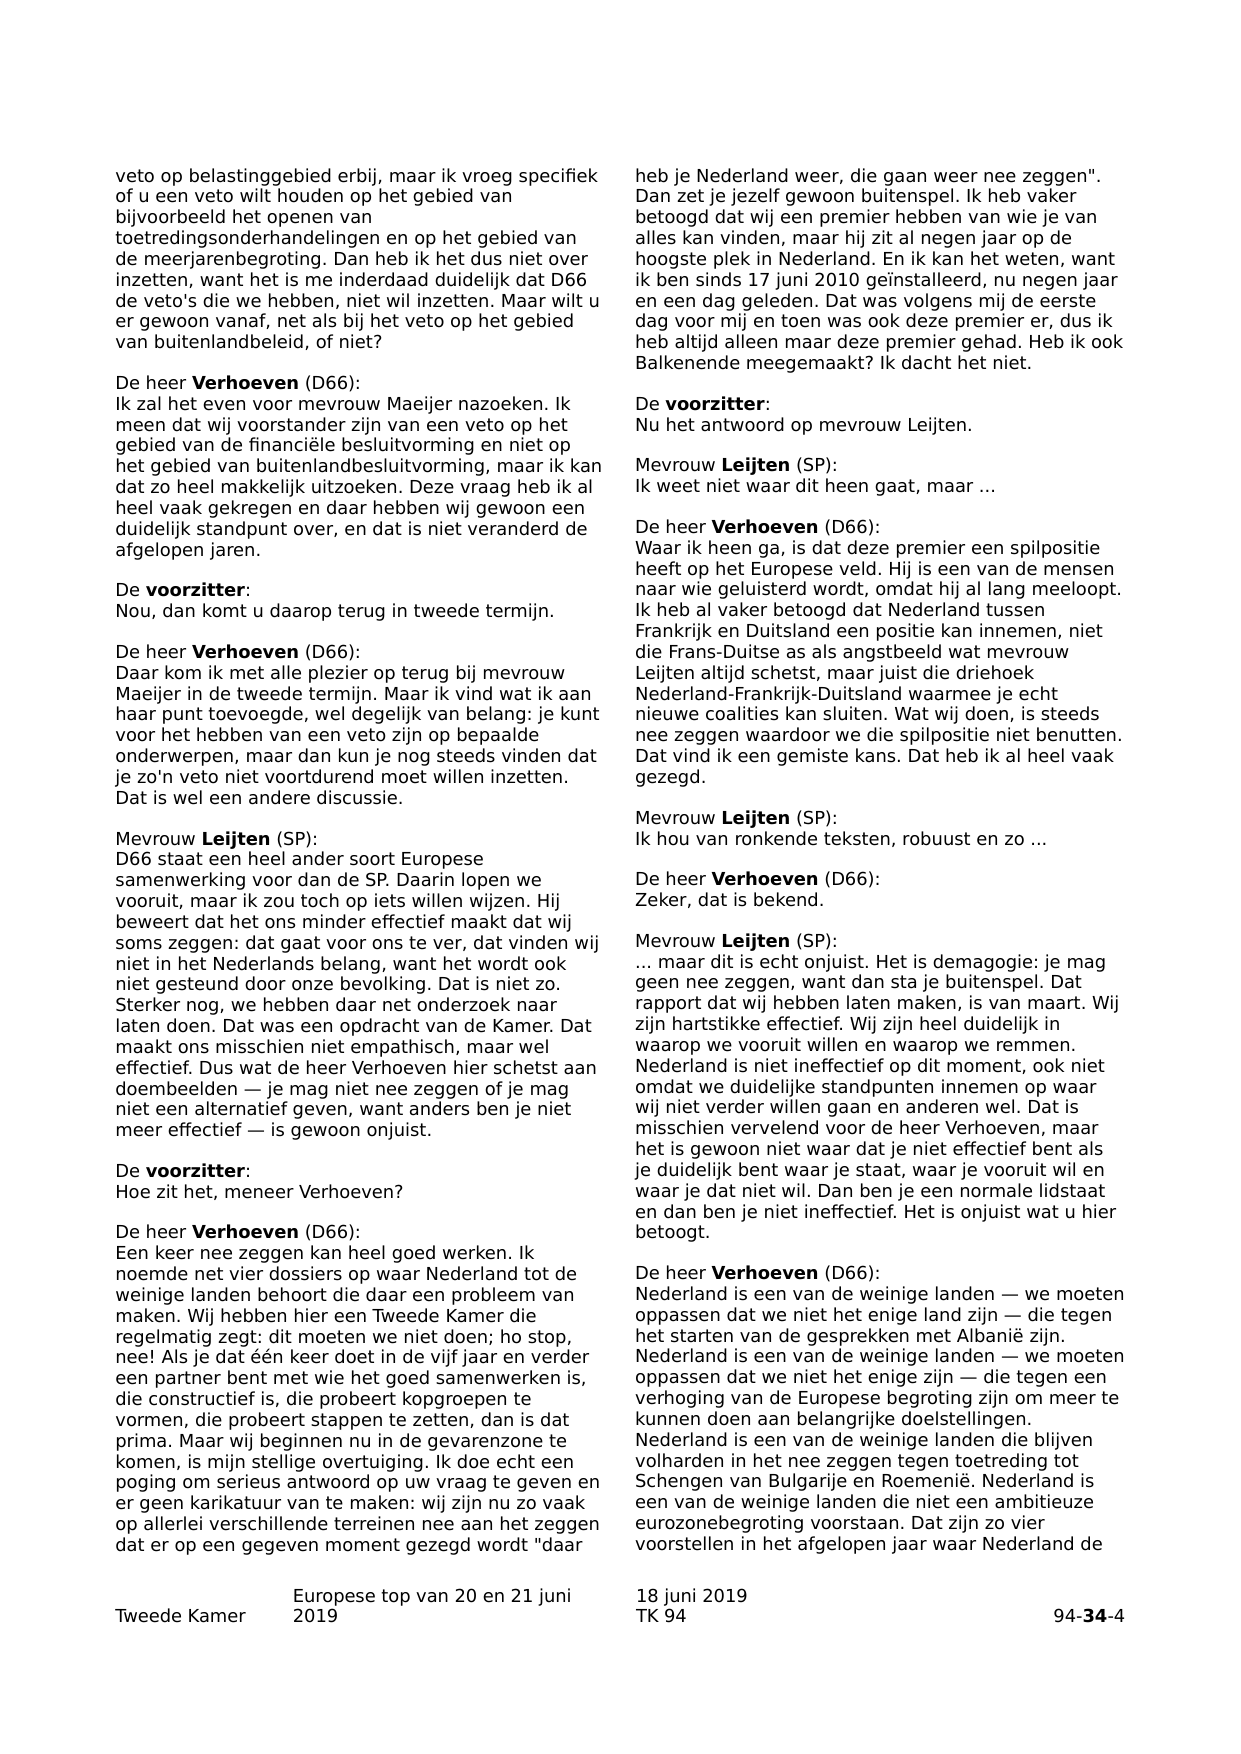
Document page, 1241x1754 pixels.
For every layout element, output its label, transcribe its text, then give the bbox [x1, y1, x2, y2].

text Ik weet niet waar dit heen gaat, maar ... [635, 476, 1125, 497]
text Nederland is een van de weinige landen — we moeten oppassen dat we niet het enige land zijn — die tegen het starten van de gesprekken met Albanië zijn. Nederland is een van de weinige landen — we moeten oppassen dat we niet het enige zijn — die tegen een verhoging van de Europese begroting zijn om meer te kunnen doen aan belangrijke doelstellingen. Nederland is een van de weinige landen die blijven volharden in het nee zeggen tegen toetreding tot Schengen van Bulgarije en Roemenië. Nederland is een van de weinige landen die niet een ambitieuze eurozonebegroting voorstaan. Dat zijn zo vier voorstellen in het afgelopen jaar waar Nederland de [635, 1284, 1125, 1554]
text Nu het antwoord op mevrouw Leijten. [635, 414, 1125, 435]
text De heer Verhoeven (D66): [635, 1263, 1125, 1284]
text Mevrouw Leijten (SP): [635, 455, 1125, 476]
text De voorzitter: [115, 1161, 605, 1181]
text heb je Nederland weer, die gaan weer nee zeggen". Dan zet je jezelf gewoon buitenspel. Ik heb vaker betoogd dat wij een premier hebben van wie je van alles kan vinden, maar hij zit al negen jaar op de hoogste plek in Nederland. En ik kan het weten, want ik ben sinds 17 juni 2010 geïnstalleerd, nu negen jaar en een dag geleden. Dat was volgens mij de eerste dag voor mij en toen was ook deze premier er, dus ik heb altijd alleen maar deze premier gehad. Heb ik ook Balkenende meegemaakt? Ik dacht het niet. [635, 165, 1125, 374]
text Ik zal het even voor mevrouw Maeijer nazoeken. Ik meen dat wij voorstander zijn van een veto op het gebied van de financiële besluitvorming en niet op het gebied van buitenlandbesluitvorming, maar ik kan dat zo heel makkelijk uitzoeken. Deze vraag heb ik al heel vaak gekregen en daar hebben wij gewoon een duidelijk standpunt over, en dat is niet veranderd de afgelopen jaren. [115, 393, 605, 560]
text Nou, dan komt u daarop terug in tweede termijn. [115, 601, 605, 622]
text Zeker, dat is bekend. [635, 890, 1125, 911]
text De heer Verhoeven (D66): [115, 642, 605, 662]
text Mevrouw Leijten (SP): [635, 807, 1125, 828]
text Ik hou van ronkende teksten, robuust en zo ... [635, 828, 1125, 849]
text Daar kom ik met alle plezier op terug bij mevrouw Maeijer in de tweede termijn. Maar ik vind wat ik aan haar punt toevoegde, wel degelijk van belang: je kunt voor het hebben van een veto zijn op bepaalde onderwerpen, maar dan kun je nog steeds vinden dat je zo'n veto niet voortdurend moet willen inzetten. Dat is wel een andere discussie. [115, 662, 605, 808]
text Een keer nee zeggen kan heel goed werken. Ik noemde net vier dossiers op waar Nederland tot de weinige landen behoort die daar een probleem van maken. Wij hebben hier een Tweede Kamer die regelmatig zegt: dit moeten we niet doen; ho stop, nee! Als je dat één keer doet in de vijf jaar en verder een partner bent met wie het goed samenwerken is, die constructief is, die probeert kopgroepen te vormen, die probeert stappen te zetten, dan is dat prima. Maar wij beginnen nu in de gevarenzone te komen, is mijn stellige overtuiging. Ik doe echt een poging om serieus antwoord op uw vraag te geven en er geen karikatuur van te maken: wij zijn nu zo vaak op allerlei verschillende terreinen nee aan het zeggen dat er op een gegeven moment gezegd wordt "daar [115, 1243, 605, 1556]
text ... maar dit is echt onjuist. Het is demagogie: je mag geen nee zeggen, want dan sta je buitenspel. Dat rapport dat wij hebben laten maken, is van maart. Wij zijn hartstikke effectief. Wij zijn heel duidelijk in waarop we vooruit willen en waarop we remmen. Nederland is niet ineffectief op dit moment, ook niet omdat we duidelijke standpunten innemen op waar wij niet verder willen gaan en anderen wel. Dat is misschien vervelend voor de heer Verhoeven, maar het is gewoon niet waar dat je niet effectief bent als je duidelijk bent waar je staat, waar je vooruit wil en waar je dat niet wil. Dan ben je een normale lidstaat en dan ben je niet ineffectief. Het is onjuist wat u hier betoogt. [635, 951, 1125, 1243]
text Mevrouw Leijten (SP): [635, 931, 1125, 951]
text De voorzitter: [635, 394, 1125, 414]
text De heer Verhoeven (D66): [635, 869, 1125, 890]
text De heer Verhoeven (D66): [115, 373, 605, 393]
text De voorzitter: [115, 580, 605, 601]
text veto op belastinggebied erbij, maar ik vroeg specifiek of u een veto wilt houden op het gebied van bijvoorbeeld het openen van toetredingsonderhandelingen en op het gebied van de meerjarenbegroting. Dan heb ik het dus niet over inzetten, want het is me inderdaad duidelijk dat D66 de veto's die we hebben, niet wil inzetten. Maar wilt u er gewoon vanaf, net als bij het veto op het gebied van buitenlandbeleid, of niet? [115, 165, 605, 353]
text Mevrouw Leijten (SP): [115, 828, 605, 849]
text Hoe zit het, meneer Verhoeven? [115, 1181, 605, 1202]
text D66 staat een heel ander soort Europese samenwerking voor dan de SP. Daarin lopen we vooruit, maar ik zou toch op iets willen wijzen. Hij beweert dat het ons minder effectief maakt dat wij soms zeggen: dat gaat voor ons te ver, dat vinden wij niet in het Nederlands belang, want het wordt ook niet gesteund door onze bevolking. Dat is niet zo. Sterker nog, we hebben daar net onderzoek naar laten doen. Dat was een opdracht van de Kamer. Dat maakt ons misschien niet empathisch, maar wel effectief. Dus wat de heer Verhoeven hier schetst aan doembeelden — je mag niet nee zeggen of je mag niet een alternatief geven, want anders ben je niet meer effectief — is gewoon onjuist. [115, 849, 605, 1141]
text De heer Verhoeven (D66): [115, 1222, 605, 1243]
text Waar ik heen ga, is dat deze premier een spilpositie heeft op het Europese veld. Hij is een van de mensen naar wie geluisterd wordt, omdat hij al lang meeloopt. Ik heb al vaker betoogd dat Nederland tussen Frankrijk en Duitsland een positie kan innemen, niet die Frans-Duitse as als angstbeeld wat mevrouw Leijten altijd schetst, maar juist die driehoek Nederland-Frankrijk-Duitsland waarmee je echt nieuwe coalities kan sluiten. Wat wij doen, is steeds nee zeggen waardoor we die spilpositie niet benutten. Dat vind ik een gemiste kans. Dat heb ik al heel vaak gezegd. [635, 537, 1125, 787]
text De heer Verhoeven (D66): [635, 517, 1125, 537]
